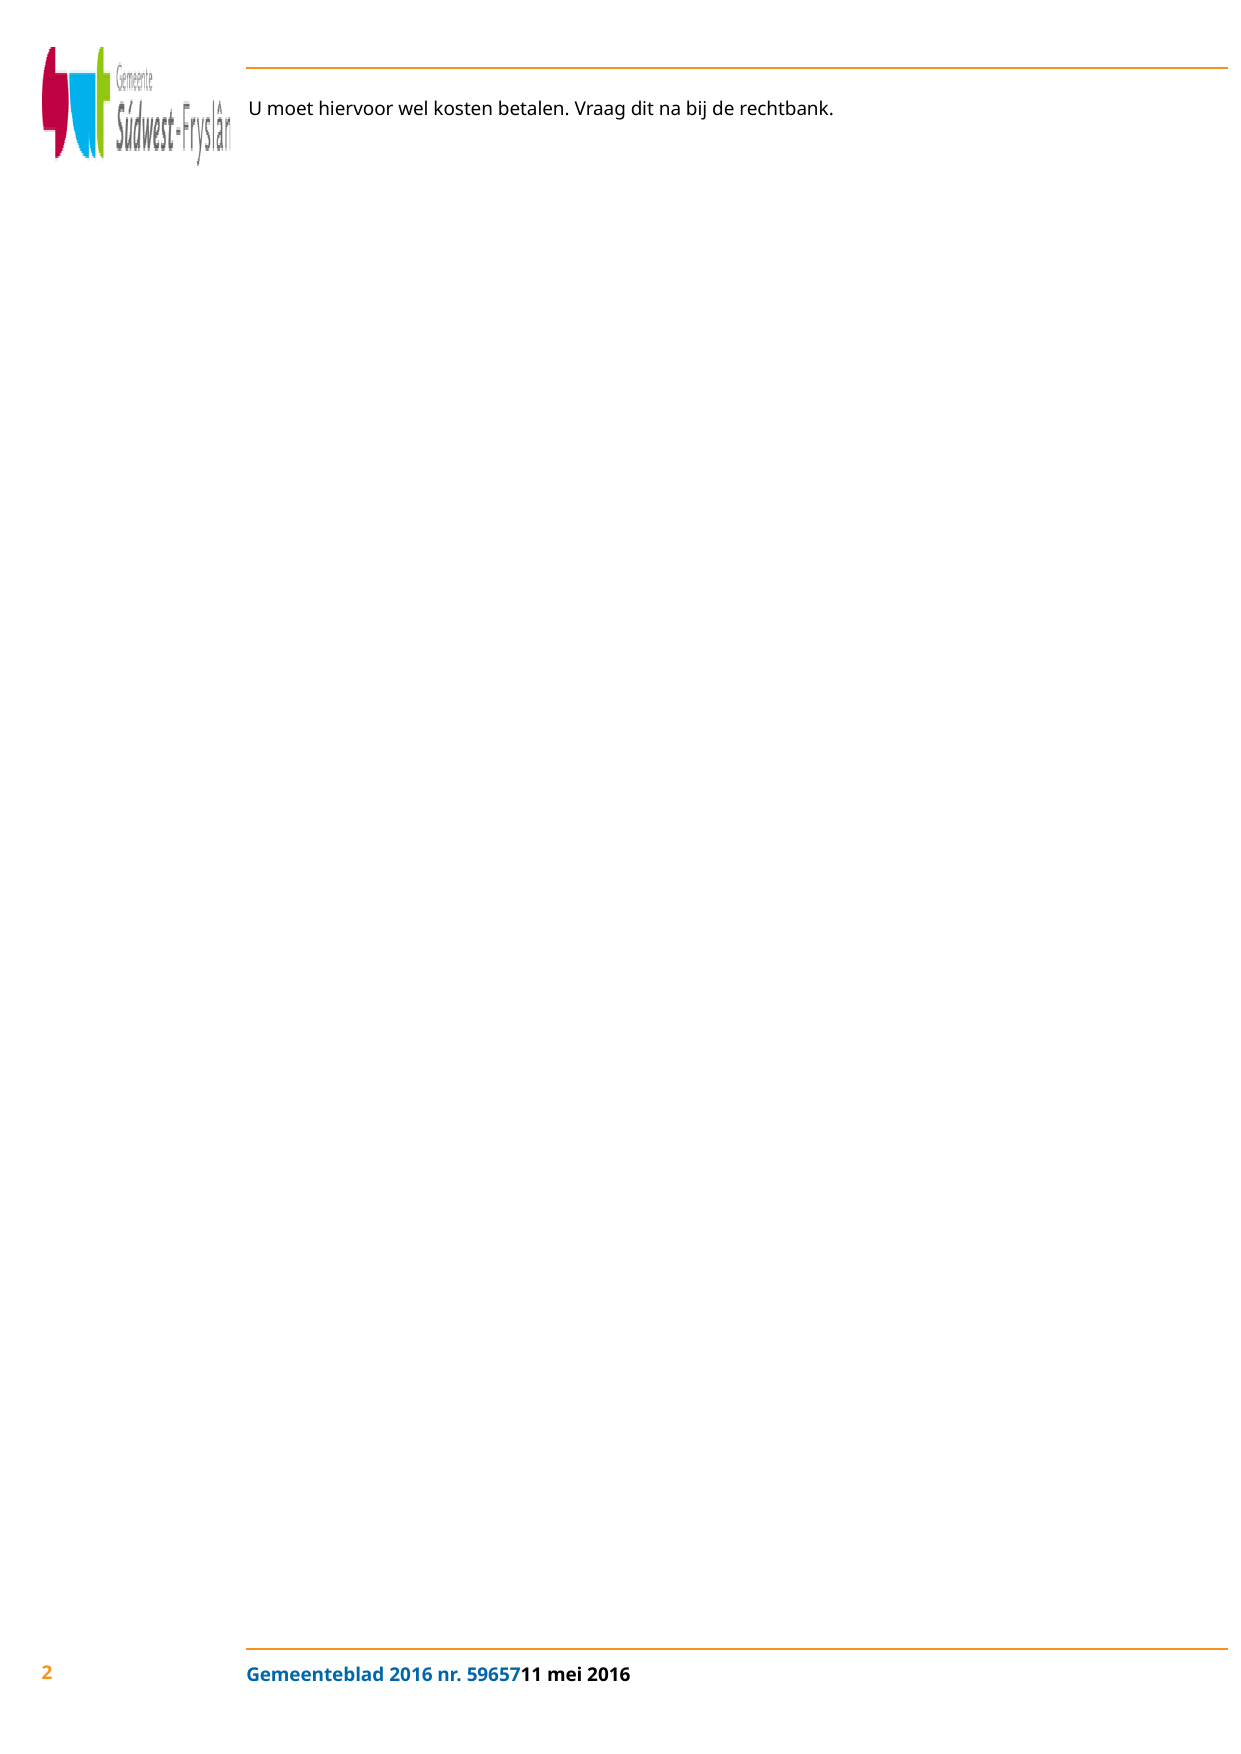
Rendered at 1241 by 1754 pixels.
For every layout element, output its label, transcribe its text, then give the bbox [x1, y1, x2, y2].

picture [41, 47, 231, 172]
text U moet hiervoor wel kosten betalen. Vraag dit na bij de rechtbank. [248, 95, 1152, 121]
